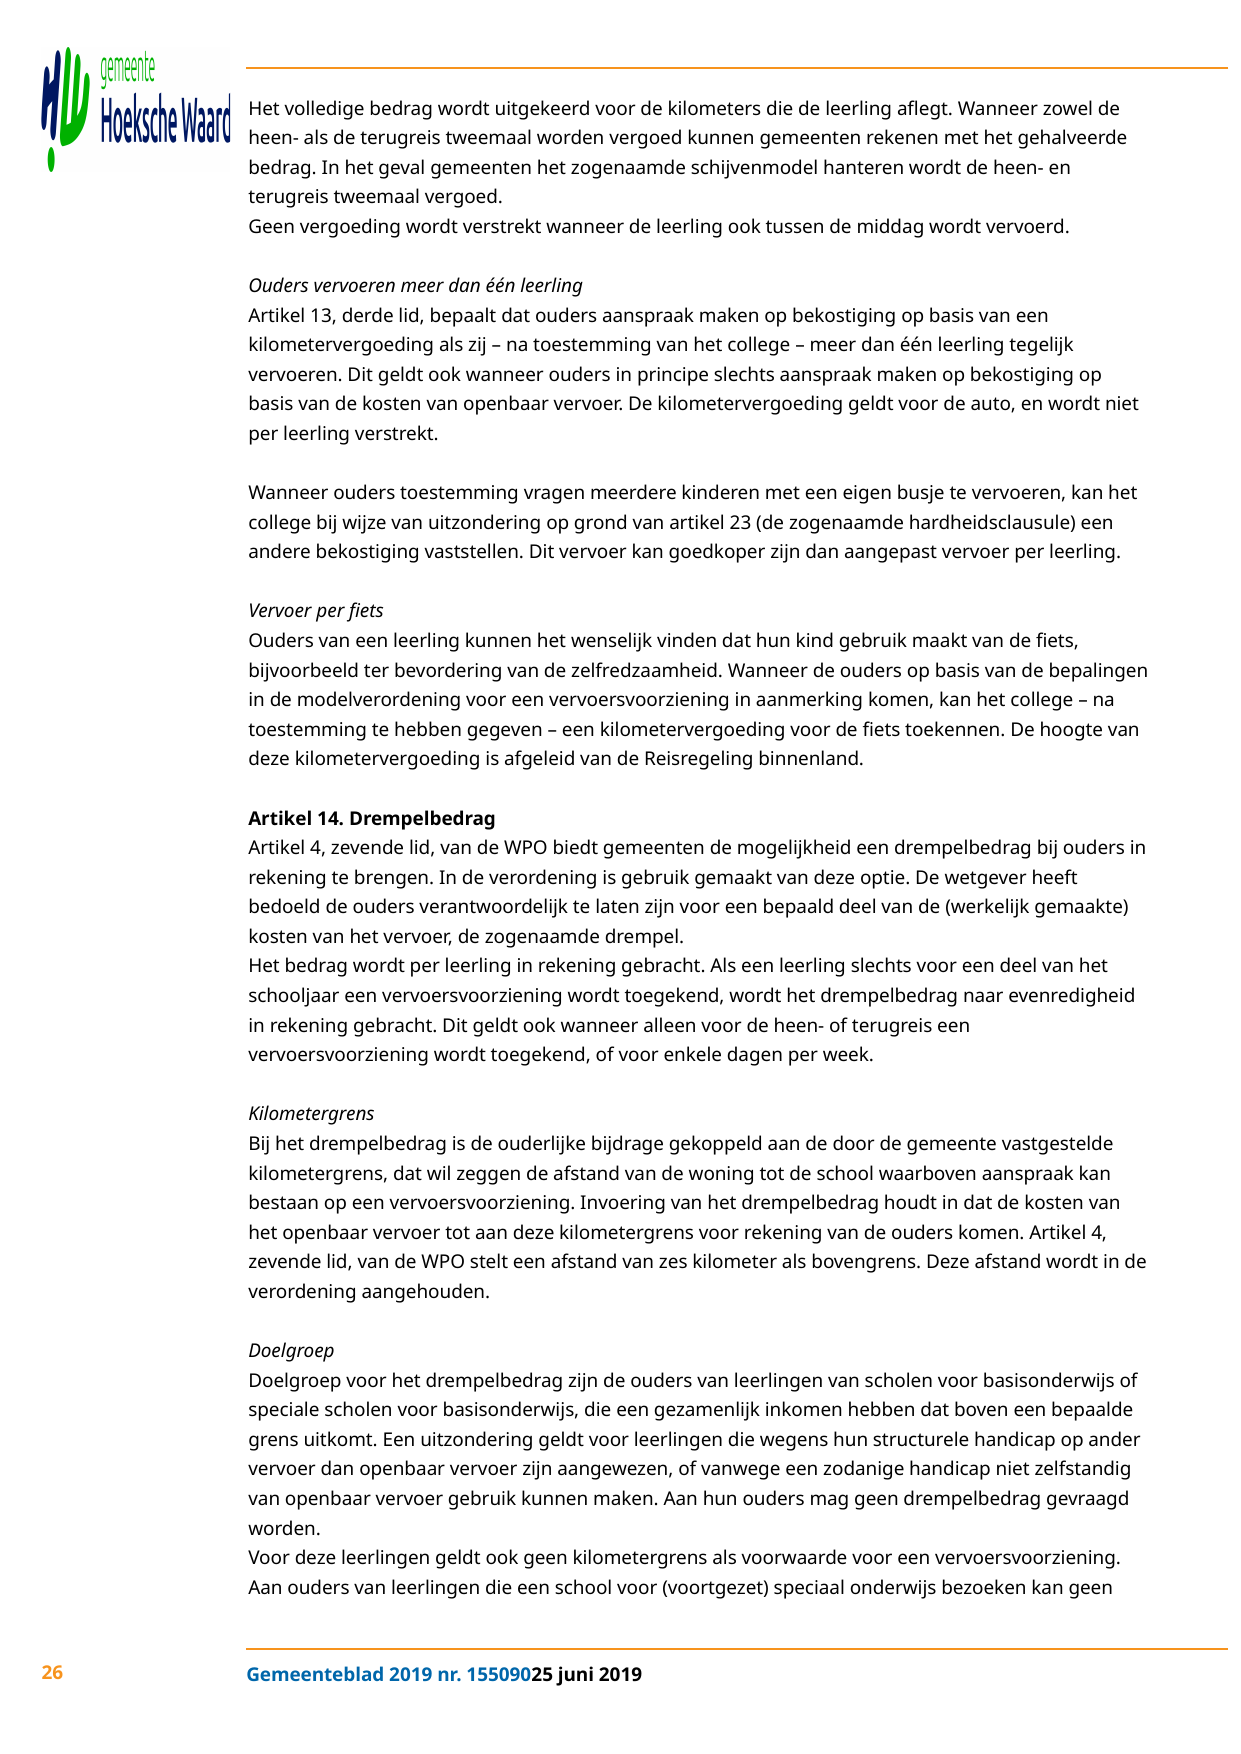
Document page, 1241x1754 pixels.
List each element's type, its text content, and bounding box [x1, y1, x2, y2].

text Doelgroep [248, 1337, 1152, 1363]
text Wanneer ouders toestemming vragen meerdere kinderen met een eigen busje te vervoeren, kan het college bij wijze van uitzondering op grond van artikel 23 (de zogenaamde hardheidsclausule) een andere bekostiging vaststellen. Dit vervoer kan goedkoper zijn dan aangepast vervoer per leerling. [248, 479, 1152, 564]
text Geen vergoeding wordt verstrekt wanneer de leerling ook tussen de middag wordt vervoerd. [248, 213, 1152, 239]
text Kilometergrens [248, 1101, 1152, 1126]
text Doelgroep voor het drempelbedrag zijn de ouders van leerlingen van scholen voor basisonderwijs of speciale scholen voor basisonderwijs, die een gezamenlijk inkomen hebben dat boven een bepaalde grens uitkomt. Een uitzondering geldt voor leerlingen die wegens hun structurele handicap op ander vervoer dan openbaar vervoer zijn aangewezen, of vanwege een zodanige handicap niet zelfstandig van openbaar vervoer gebruik kunnen maken. Aan hun ouders mag geen drempelbedrag gevraagd worden. [248, 1367, 1152, 1541]
text Voor deze leerlingen geldt ook geen kilometergrens als voorwaarde voor een vervoersvoorziening. [248, 1544, 1152, 1570]
text Ouders vervoeren meer dan één leerling [248, 272, 1152, 298]
text Ouders van een leerling kunnen het wenselijk vinden dat hun kind gebruik maakt van de fiets, bijvoorbeeld ter bevordering van de zelfredzaamheid. Wanneer de ouders op basis van de bepalingen in de modelverordening voor een vervoersvoorziening in aanmerking komen, kan het college – na toestemming te hebben gegeven – een kilometervergoeding voor de fiets toekennen. De hoogte van deze kilometervergoeding is afgeleid van de Reisregeling binnenland. [248, 627, 1152, 771]
text Het volledige bedrag wordt uitgekeerd voor de kilometers die de leerling aflegt. Wanneer zowel de heen- als de terugreis tweemaal worden vergoed kunnen gemeenten rekenen met het gehalveerde bedrag. In het geval gemeenten het zogenaamde schijvenmodel hanteren wordt de heen- en terugreis tweemaal vergoed. [248, 95, 1152, 209]
text Aan ouders van leerlingen die een school voor (voortgezet) speciaal onderwijs bezoeken kan geen [248, 1574, 1152, 1600]
text Het bedrag wordt per leerling in rekening gebracht. Als een leerling slechts voor een deel van het schooljaar een vervoersvoorziening wordt toegekend, wordt het drempelbedrag naar evenredigheid in rekening gebracht. Dit geldt ook wanneer alleen voor de heen- of terugreis een vervoersvoorziening wordt toegekend, of voor enkele dagen per week. [248, 953, 1152, 1067]
text Bij het drempelbedrag is de ouderlijke bijdrage gekoppeld aan de door de gemeente vastgestelde kilometergrens, dat wil zeggen de afstand van de woning tot de school waarboven aanspraak kan bestaan op een vervoersvoorziening. Invoering van het drempelbedrag houdt in dat de kosten van het openbaar vervoer tot aan deze kilometergrens voor rekening van de ouders komen. Artikel 4, zevende lid, van de WPO stelt een afstand van zes kilometer als bovengrens. Deze afstand wordt in de verordening aangehouden. [248, 1130, 1152, 1304]
picture [41, 47, 231, 172]
text Artikel 14. Drempelbedrag [248, 805, 1152, 831]
text Artikel 4, zevende lid, van de WPO biedt gemeenten de mogelijkheid een drempelbedrag bij ouders in rekening te brengen. In de verordening is gebruik gemaakt van deze optie. De wetgever heeft bedoeld de ouders verantwoordelijk te laten zijn voor een bepaald deel van de (werkelijk gemaakte) kosten van het vervoer, de zogenaamde drempel. [248, 834, 1152, 949]
text Artikel 13, derde lid, bepaalt dat ouders aanspraak maken op bekostiging op basis van een kilometervergoeding als zij – na toestemming van het college – meer dan één leerling tegelijk vervoeren. Dit geldt ook wanneer ouders in principe slechts aanspraak maken op bekostiging op basis van de kosten van openbaar vervoer. De kilometervergoeding geldt voor de auto, en wordt niet per leerling verstrekt. [248, 302, 1152, 446]
text Vervoer per fiets [248, 598, 1152, 623]
